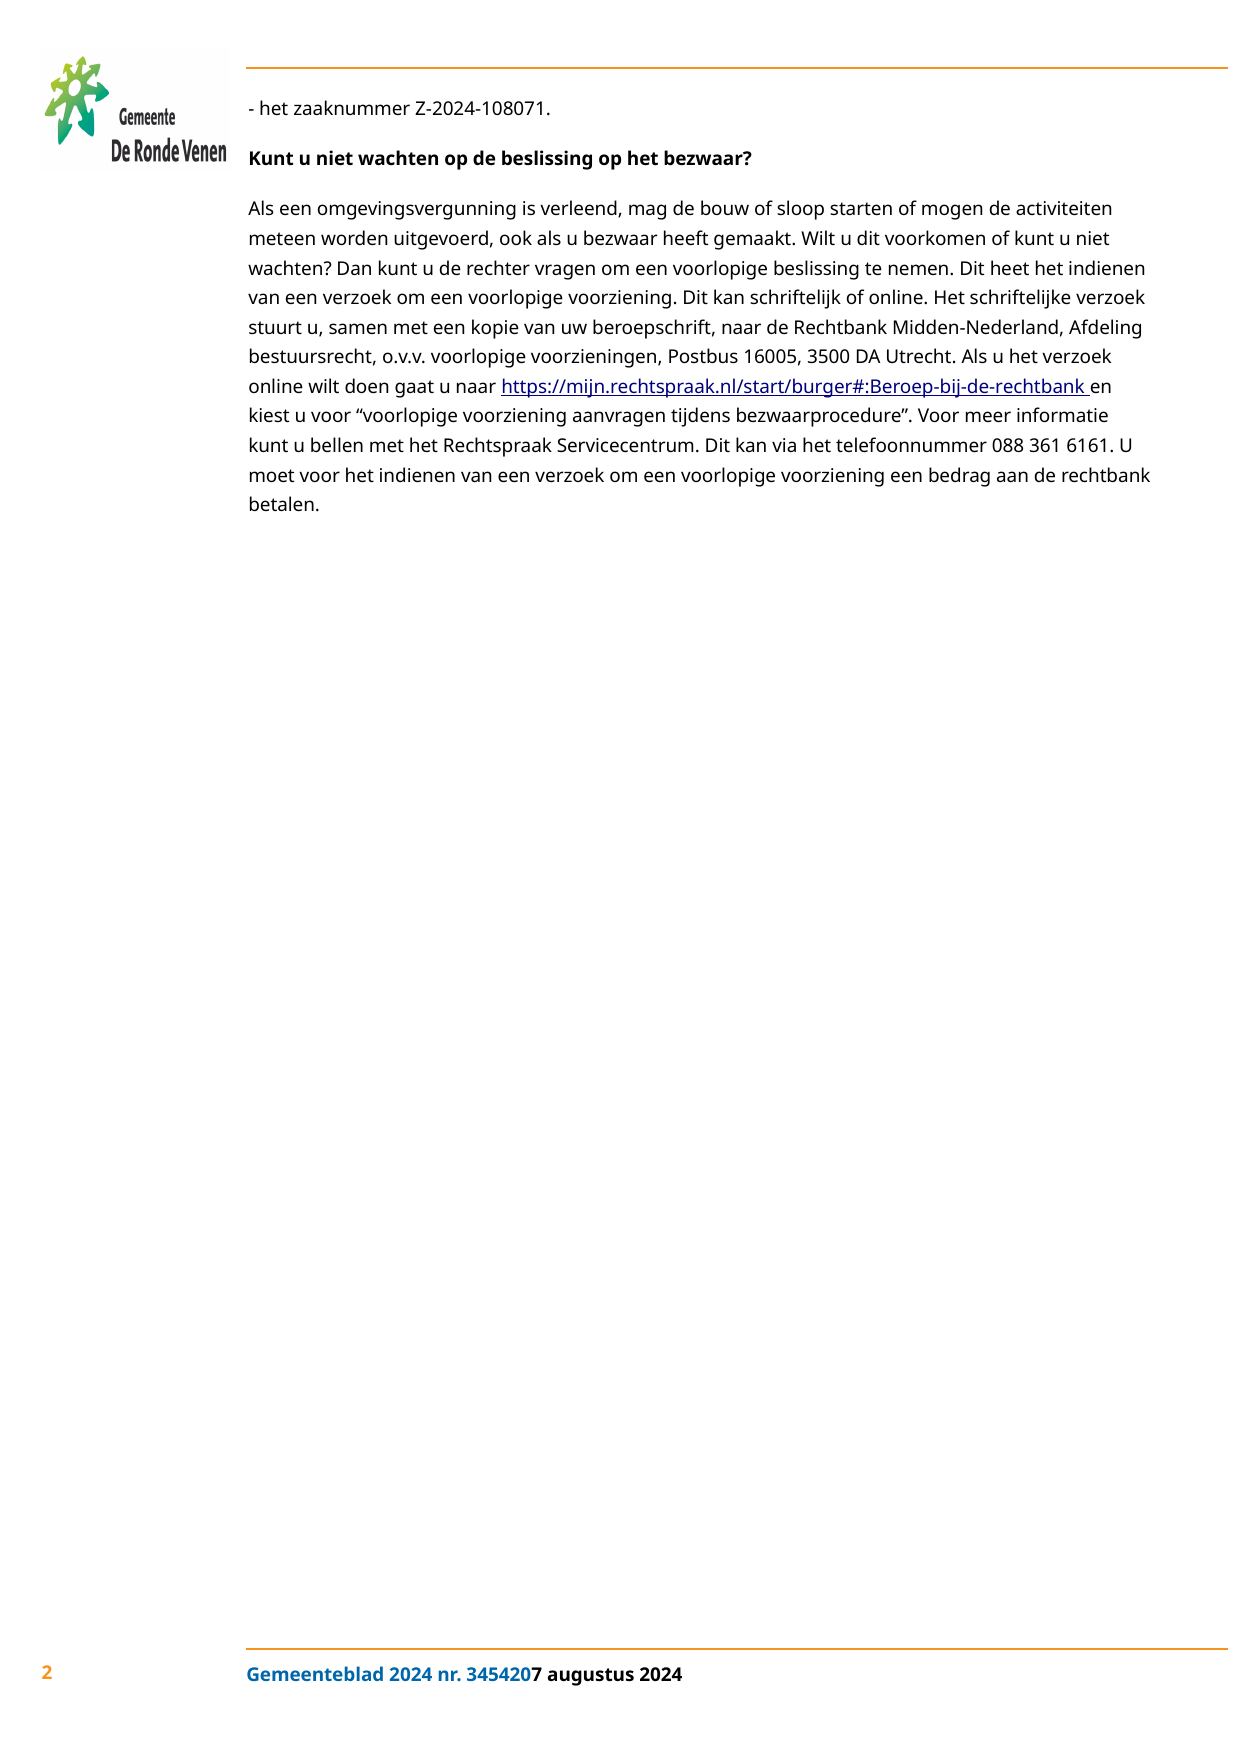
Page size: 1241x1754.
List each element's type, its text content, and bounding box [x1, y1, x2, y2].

text Als een omgevingsvergunning is verleend, mag de bouw of sloop starten of mogen de activiteiten meteen worden uitgevoerd, ook als u bezwaar heeft gemaakt. Wilt u dit voorkomen of kunt u niet wachten? Dan kunt u de rechter vragen om een voorlopige beslissing te nemen. Dit heet het indienen van een verzoek om een voorlopige voorziening. Dit kan schriftelijk of online. Het schriftelijke verzoek stuurt u, samen met een kopie van uw beroepschrift, naar de Rechtbank Midden-Nederland, Afdeling bestuursrecht, o.v.v. voorlopige voorzieningen, Postbus 16005, 3500 DA Utrecht. Als u het verzoek online wilt doen gaat u naar https://mijn.rechtspraak.nl/start/burger#:Beroep-bij-de-rechtbank en kiest u voor “voorlopige voorziening aanvragen tijdens bezwaarprocedure”. Voor meer informatie kunt u bellen met het Rechtspraak Servicecentrum. Dit kan via het telefoonnummer 088 361 6161. U moet voor het indienen van een verzoek om een voorlopige voorziening een bedrag aan de rechtbank betalen. [248, 196, 1152, 517]
text - het zaaknummer Z-2024-108071. [248, 95, 1152, 121]
text Kunt u niet wachten op de beslissing op het bezwaar? [248, 145, 1152, 171]
picture [41, 47, 231, 172]
